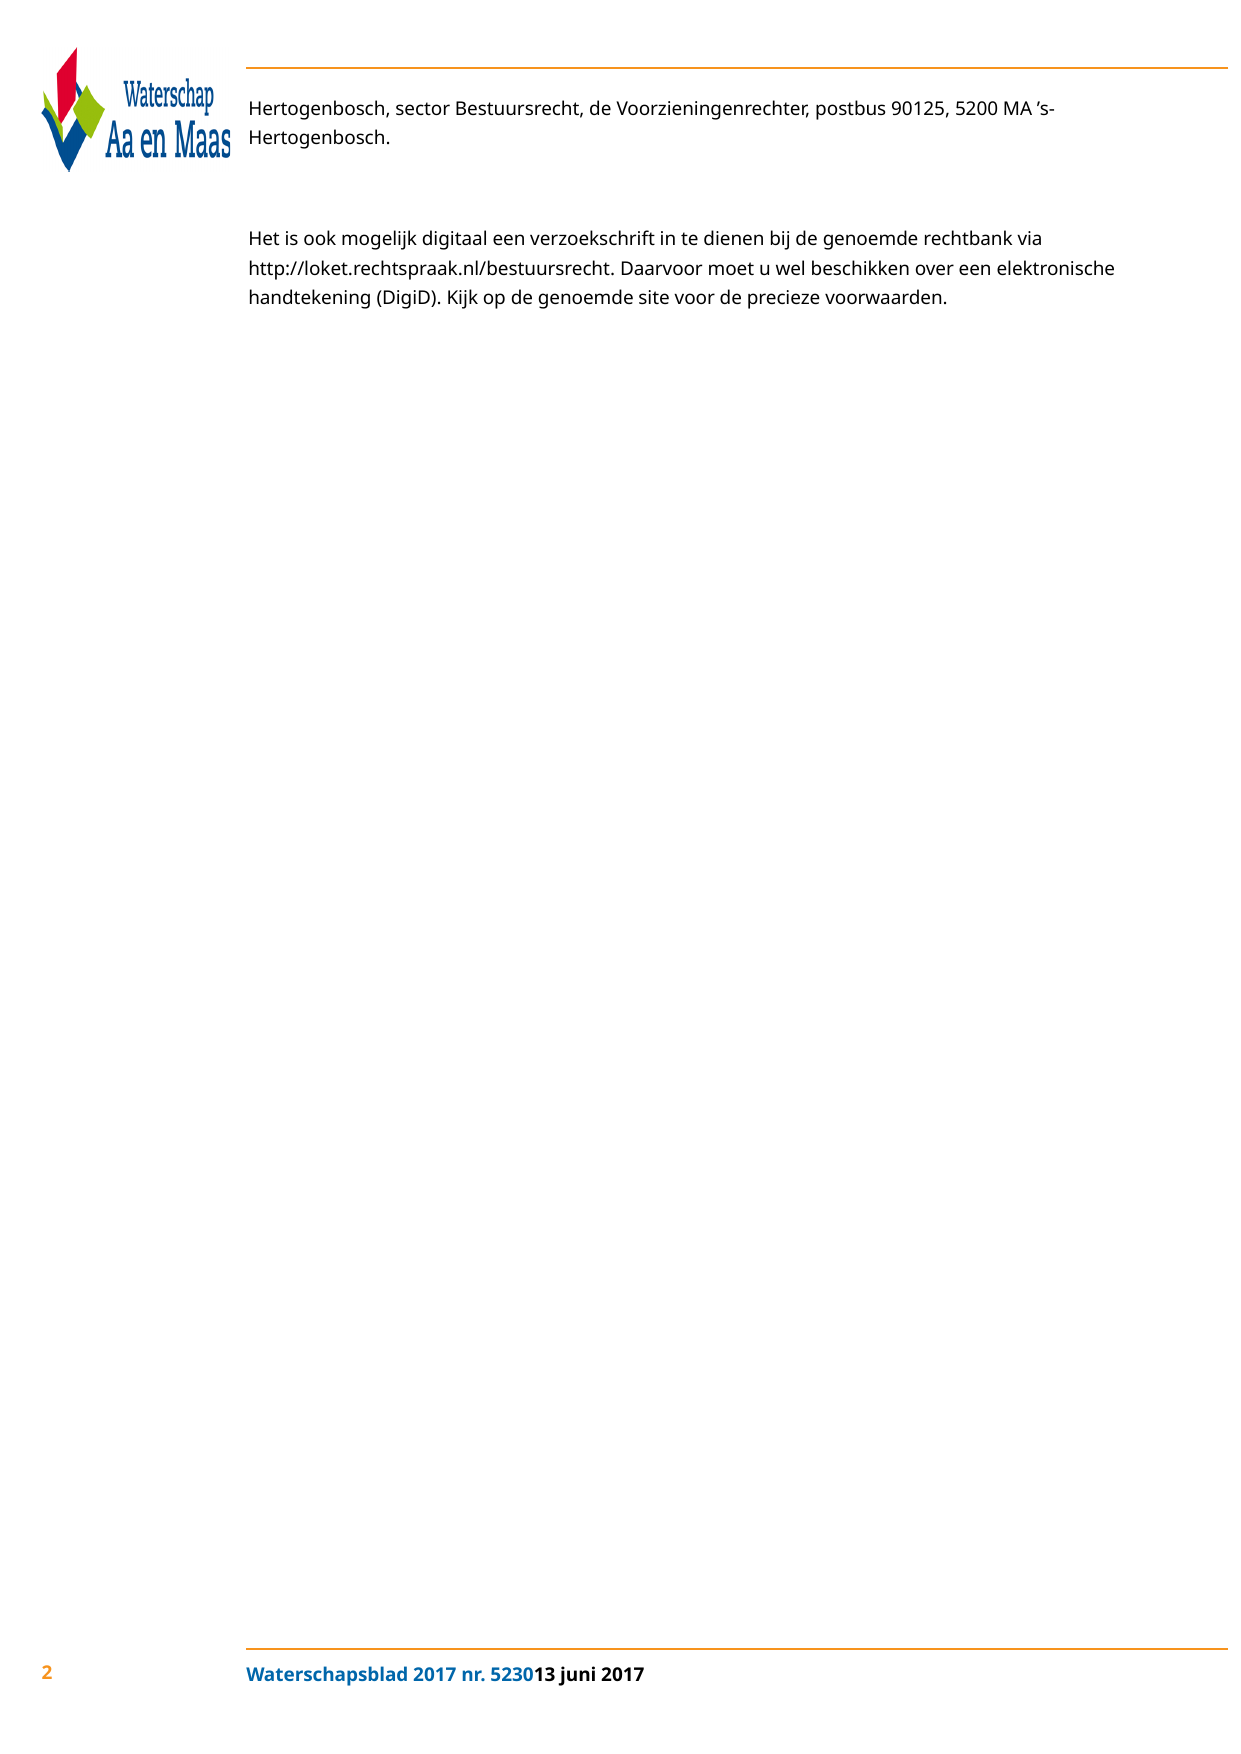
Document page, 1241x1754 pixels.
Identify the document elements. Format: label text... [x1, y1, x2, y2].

text Het is ook mogelijk digitaal een verzoekschrift in te dienen bij de genoemde rechtbank via http://loket.rechtspraak.nl/bestuursrecht. Daarvoor moet u wel beschikken over een elektronische handtekening (DigiD). Kijk op de genoemde site voor de precieze voorwaarden. [248, 225, 1152, 310]
text Hertogenbosch, sector Bestuursrecht, de Voorzieningenrechter, postbus 90125, 5200 MA ’s-Hertogenbosch. [248, 95, 1152, 150]
picture [41, 47, 231, 172]
